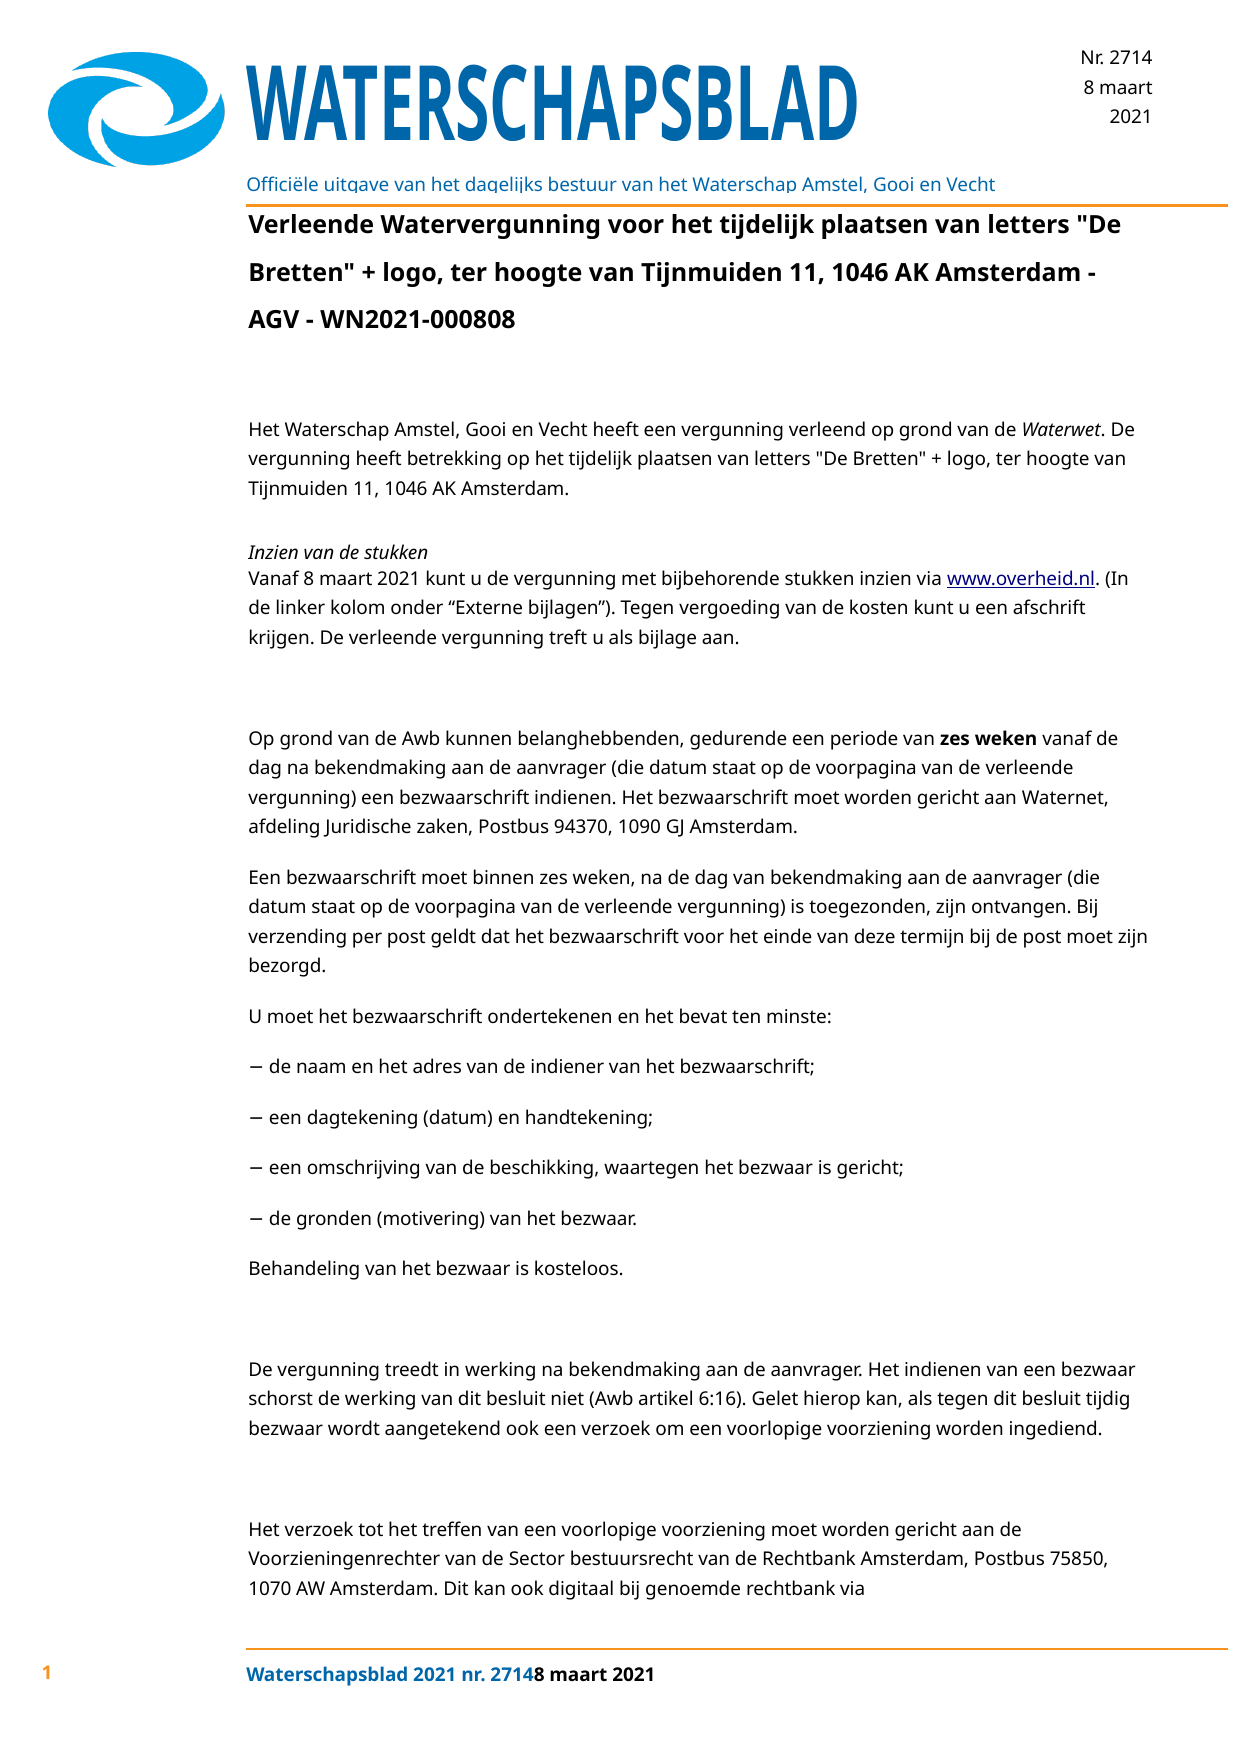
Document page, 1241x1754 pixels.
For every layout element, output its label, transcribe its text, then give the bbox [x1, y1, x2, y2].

text Behandeling van het bezwaar is kosteloos. [248, 1255, 1152, 1281]
text Het Waterschap Amstel, Gooi en Vecht heeft een vergunning verleend op grond van de Waterwet. De vergunning heeft betrekking op het tijdelijk plaatsen van letters "De Bretten" + logo, ter hoogte van Tijnmuiden 11, 1046 AK Amsterdam. [248, 416, 1152, 501]
text De vergunning treedt in werking na bekendmaking aan de aanvrager. Het indienen van een bezwaar schorst de werking van dit besluit niet (Awb artikel 6:16). Gelet hierop kan, als tegen dit besluit tijdig bezwaar wordt aangetekend ook een verzoek om een voorlopige voorziening worden ingediend. [248, 1356, 1152, 1441]
text Verleende Watervergunning voor het tijdelijk plaatsen van letters "De Bretten" + logo, ter hoogte van Tijnmuiden 11, 1046 AK Amsterdam - AGV - WN2021-000808 [248, 207, 1152, 336]
text Vanaf 8 maart 2021 kunt u de vergunning met bijbehorende stukken inzien via www.overheid.nl. (In de linker kolom onder “Externe bijlagen”). Tegen vergoeding van de kosten kunt u een afschrift krijgen. De verleende vergunning treft u als bijlage aan. [248, 565, 1152, 650]
text − de gronden (motivering) van het bezwaar. [248, 1205, 1152, 1231]
text Op grond van de Awb kunnen belanghebbenden, gedurende een periode van zes weken vanaf de dag na bekendmaking aan de aanvrager (die datum staat op de voorpagina van de verleende vergunning) een bezwaarschrift indienen. Het bezwaarschrift moet worden gericht aan Waternet, afdeling Juridische zaken, Postbus 94370, 1090 GJ Amsterdam. [248, 725, 1152, 839]
text − een omschrijving van de beschikking, waartegen het bezwaar is gericht; [248, 1154, 1152, 1180]
text − een dagtekening (datum) en handtekening; [248, 1104, 1152, 1130]
text Het verzoek tot het treffen van een voorlopige voorziening moet worden gericht aan de Voorzieningenrechter van de Sector bestuursrecht van de Rechtbank Amsterdam, Postbus 75850, 1070 AW Amsterdam. Dit kan ook digitaal bij genoemde rechtbank via [248, 1516, 1152, 1601]
text U moet het bezwaarschrift ondertekenen en het bevat ten minste: [248, 1003, 1152, 1029]
text Inzien van de stukken [248, 539, 1152, 565]
text Een bezwaarschrift moet binnen zes weken, na de dag van bekendmaking aan de aanvrager (die datum staat op de voorpagina van de verleende vergunning) is toegezonden, zijn ontvangen. Bij verzending per post geldt dat het bezwaarschrift voor het einde van deze termijn bij de post moet zijn bezorgd. [248, 864, 1152, 978]
picture [41, 47, 231, 172]
text − de naam en het adres van de indiener van het bezwaarschrift; [248, 1053, 1152, 1079]
